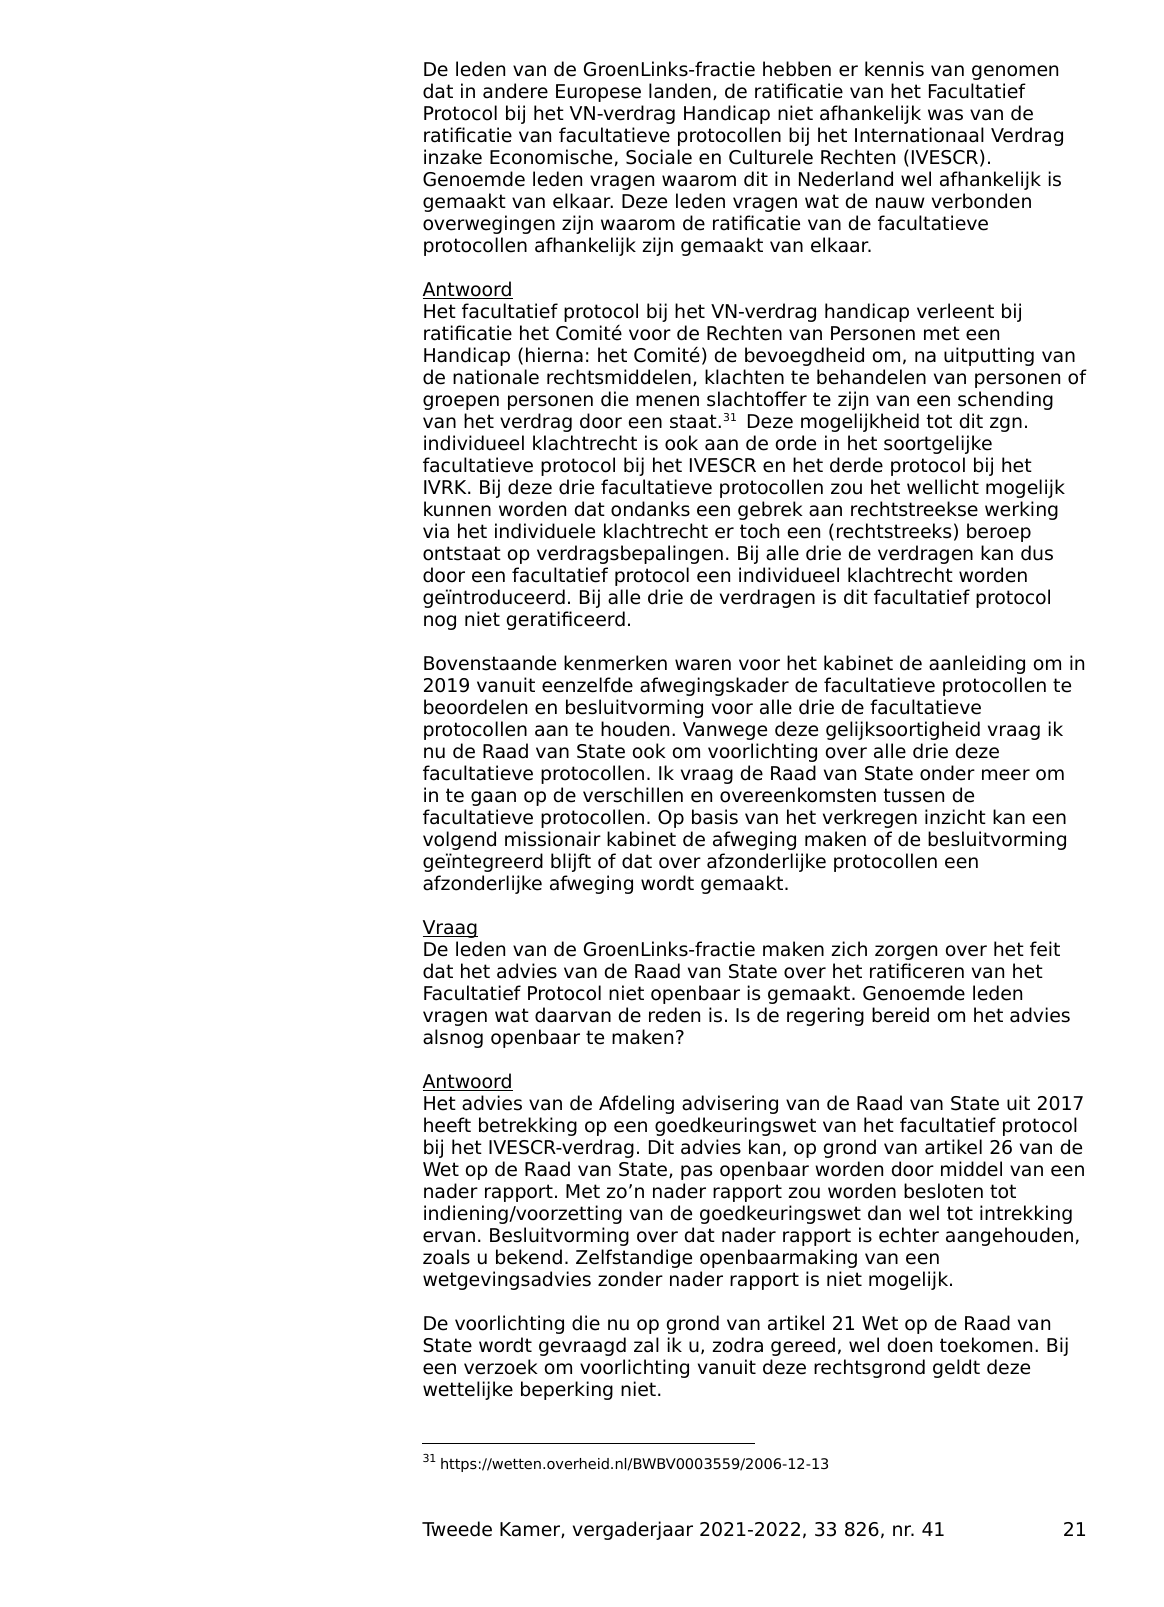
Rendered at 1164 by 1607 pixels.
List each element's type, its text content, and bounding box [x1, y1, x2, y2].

text Antwoord [422, 1071, 1087, 1093]
text Het advies van de Afdeling advisering van de Raad van State uit 2017 heeft betrekking op een goedkeuringswet van het facultatief protocol bij het IVESCR-verdrag. Dit advies kan, op grond van artikel 26 van de Wet op de Raad van State, pas openbaar worden door middel van een nader rapport. Met zo’n nader rapport zou worden besloten tot indiening/voorzetting van de goedkeuringswet dan wel tot intrekking ervan. Besluitvorming over dat nader rapport is echter aangehouden, zoals u bekend. Zelfstandige openbaarmaking van een wetgevingsadvies zonder nader rapport is niet mogelijk. [422, 1093, 1087, 1291]
text De leden van de GroenLinks-fractie maken zich zorgen over het feit dat het advies van de Raad van State over het ratificeren van het Facultatief Protocol niet openbaar is gemaakt. Genoemde leden vragen wat daarvan de reden is. Is de regering bereid om het advies alsnog openbaar te maken? [422, 939, 1087, 1049]
text https://wetten.overheid.nl/BWBV0003559/2006-12-13 [422, 1452, 1087, 1474]
text De leden van de GroenLinks-fractie hebben er kennis van genomen dat in andere Europese landen, de ratificatie van het Facultatief Protocol bij het VN-verdrag Handicap niet afhankelijk was van de ratificatie van facultatieve protocollen bij het Internationaal Verdrag inzake Economische, Sociale en Culturele Rechten (IVESCR). Genoemde leden vragen waarom dit in Nederland wel afhankelijk is gemaakt van elkaar. Deze leden vragen wat de nauw verbonden overwegingen zijn waarom de ratificatie van de facultatieve protocollen afhankelijk zijn gemaakt van elkaar. [422, 59, 1087, 257]
text Het facultatief protocol bij het VN-verdrag handicap verleent bij ratificatie het Comité voor de Rechten van Personen met een Handicap (hierna: het Comité) de bevoegdheid om, na uitputting van de nationale rechtsmiddelen, klachten te behandelen van personen of groepen personen die menen slachtoffer te zijn van een schending van het verdrag door een staat. Deze mogelijkheid tot dit zgn. individueel klachtrecht is ook aan de orde in het soortgelijke facultatieve protocol bij het IVESCR en het derde protocol bij het IVRK. Bij deze drie facultatieve protocollen zou het wellicht mogelijk kunnen worden dat ondanks een gebrek aan rechtstreekse werking via het individuele klachtrecht er toch een (rechtstreeks) beroep ontstaat op verdragsbepalingen. Bij alle drie de verdragen kan dus door een facultatief protocol een individueel klachtrecht worden geïntroduceerd. Bij alle drie de verdragen is dit facultatief protocol nog niet geratificeerd. [422, 301, 1087, 631]
text De voorlichting die nu op grond van artikel 21 Wet op de Raad van State wordt gevraagd zal ik u, zodra gereed, wel doen toekomen. Bij een verzoek om voorlichting vanuit deze rechtsgrond geldt deze wettelijke beperking niet. [422, 1313, 1087, 1401]
text Vraag [422, 917, 1087, 939]
text Antwoord [422, 279, 1087, 301]
text Bovenstaande kenmerken waren voor het kabinet de aanleiding om in 2019 vanuit eenzelfde afwegingskader de facultatieve protocollen te beoordelen en besluitvorming voor alle drie de facultatieve protocollen aan te houden. Vanwege deze gelijksoortigheid vraag ik nu de Raad van State ook om voorlichting over alle drie deze facultatieve protocollen. Ik vraag de Raad van State onder meer om in te gaan op de verschillen en overeenkomsten tussen de facultatieve protocollen. Op basis van het verkregen inzicht kan een volgend missionair kabinet de afweging maken of de besluitvorming geïntegreerd blijft of dat over afzonderlijke protocollen een afzonderlijke afweging wordt gemaakt. [422, 653, 1087, 895]
